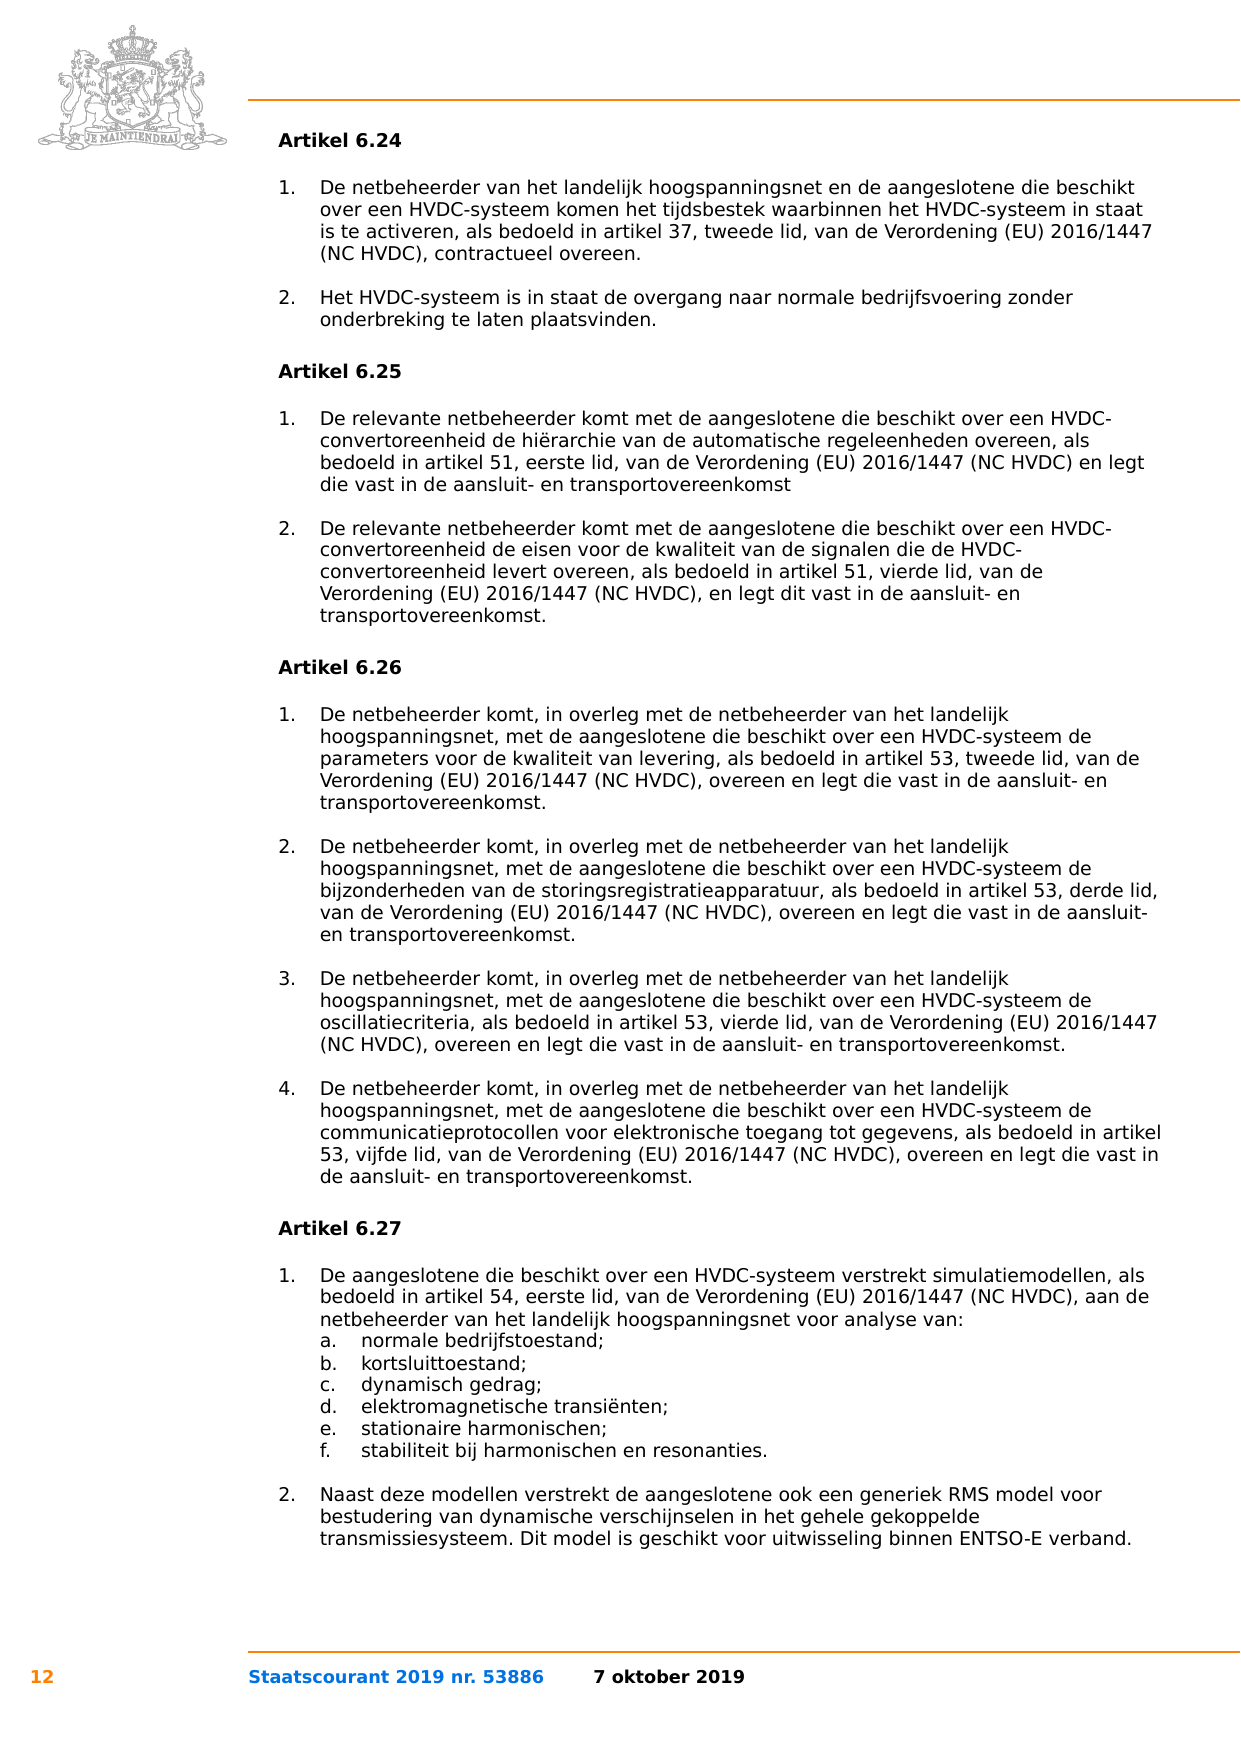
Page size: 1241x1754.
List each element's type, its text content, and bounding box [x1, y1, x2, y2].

text 2. De relevante netbeheerder komt met de aangeslotene die beschikt over een HVDC-convertoreenheid de eisen voor de kwaliteit van de signalen die de HVDC-convertoreenheid levert overeen, als bedoeld in artikel 51, vierde lid, van de Verordening (EU) 2016/1447 (NC HVDC), en legt dit vast in de aansluit- en transportovereenkomst. [278, 517, 1163, 627]
text c. dynamisch gedrag; [319, 1374, 1163, 1396]
text f. stabiliteit bij harmonischen en resonanties. [319, 1440, 1163, 1462]
text b. kortsluittoestand; [319, 1352, 1163, 1374]
text e. stationaire harmonischen; [319, 1418, 1163, 1440]
text 1. De netbeheerder komt, in overleg met de netbeheerder van het landelijk hoogspanningsnet, met de aangeslotene die beschikt over een HVDC-systeem de parameters voor de kwaliteit van levering, als bedoeld in artikel 53, tweede lid, van de Verordening (EU) 2016/1447 (NC HVDC), overeen en legt die vast in de aansluit- en transportovereenkomst. [278, 704, 1163, 814]
text 2. Naast deze modellen verstrekt de aangeslotene ook een generiek RMS model voor bestudering van dynamische verschijnselen in het gehele gekoppelde transmissiesysteem. Dit model is geschikt voor uitwisseling binnen ENTSO-E verband. [278, 1484, 1163, 1550]
picture [38, 25, 227, 150]
subtitle Artikel 6.27 [278, 1217, 1163, 1239]
text 3. De netbeheerder komt, in overleg met de netbeheerder van het landelijk hoogspanningsnet, met de aangeslotene die beschikt over een HVDC-systeem de oscillatiecriteria, als bedoeld in artikel 53, vierde lid, van de Verordening (EU) 2016/1447 (NC HVDC), overeen en legt die vast in de aansluit- en transportovereenkomst. [278, 968, 1163, 1056]
text d. elektromagnetische transiënten; [319, 1396, 1163, 1418]
text 1. De netbeheerder van het landelijk hoogspanningsnet en de aangeslotene die beschikt over een HVDC-systeem komen het tijdsbestek waarbinnen het HVDC-systeem in staat is te activeren, als bedoeld in artikel 37, tweede lid, van de Verordening (EU) 2016/1447 (NC HVDC), contractueel overeen. [278, 177, 1163, 265]
subtitle Artikel 6.26 [278, 657, 1163, 679]
text 2. De netbeheerder komt, in overleg met de netbeheerder van het landelijk hoogspanningsnet, met de aangeslotene die beschikt over een HVDC-systeem de bijzonderheden van de storingsregistratieapparatuur, als bedoeld in artikel 53, derde lid, van de Verordening (EU) 2016/1447 (NC HVDC), overeen en legt die vast in de aansluit- en transportovereenkomst. [278, 836, 1163, 946]
text 1. De relevante netbeheerder komt met de aangeslotene die beschikt over een HVDC-convertoreenheid de hiërarchie van de automatische regeleenheden overeen, als bedoeld in artikel 51, eerste lid, van de Verordening (EU) 2016/1447 (NC HVDC) en legt die vast in de aansluit- en transportovereenkomst [278, 408, 1163, 496]
subtitle Artikel 6.24 [278, 130, 1163, 152]
text a. normale bedrijfstoestand; [319, 1330, 1163, 1352]
text 1. De aangeslotene die beschikt over een HVDC-systeem verstrekt simulatiemodellen, als bedoeld in artikel 54, eerste lid, van de Verordening (EU) 2016/1447 (NC HVDC), aan de netbeheerder van het landelijk hoogspanningsnet voor analyse van: [278, 1264, 1163, 1330]
text 2. Het HVDC-systeem is in staat de overgang naar normale bedrijfsvoering zonder onderbreking te laten plaatsvinden. [278, 287, 1163, 331]
text 4. De netbeheerder komt, in overleg met de netbeheerder van het landelijk hoogspanningsnet, met de aangeslotene die beschikt over een HVDC-systeem de communicatieprotocollen voor elektronische toegang tot gegevens, als bedoeld in artikel 53, vijfde lid, van de Verordening (EU) 2016/1447 (NC HVDC), overeen en legt die vast in de aansluit- en transportovereenkomst. [278, 1078, 1163, 1187]
subtitle Artikel 6.25 [278, 361, 1163, 383]
